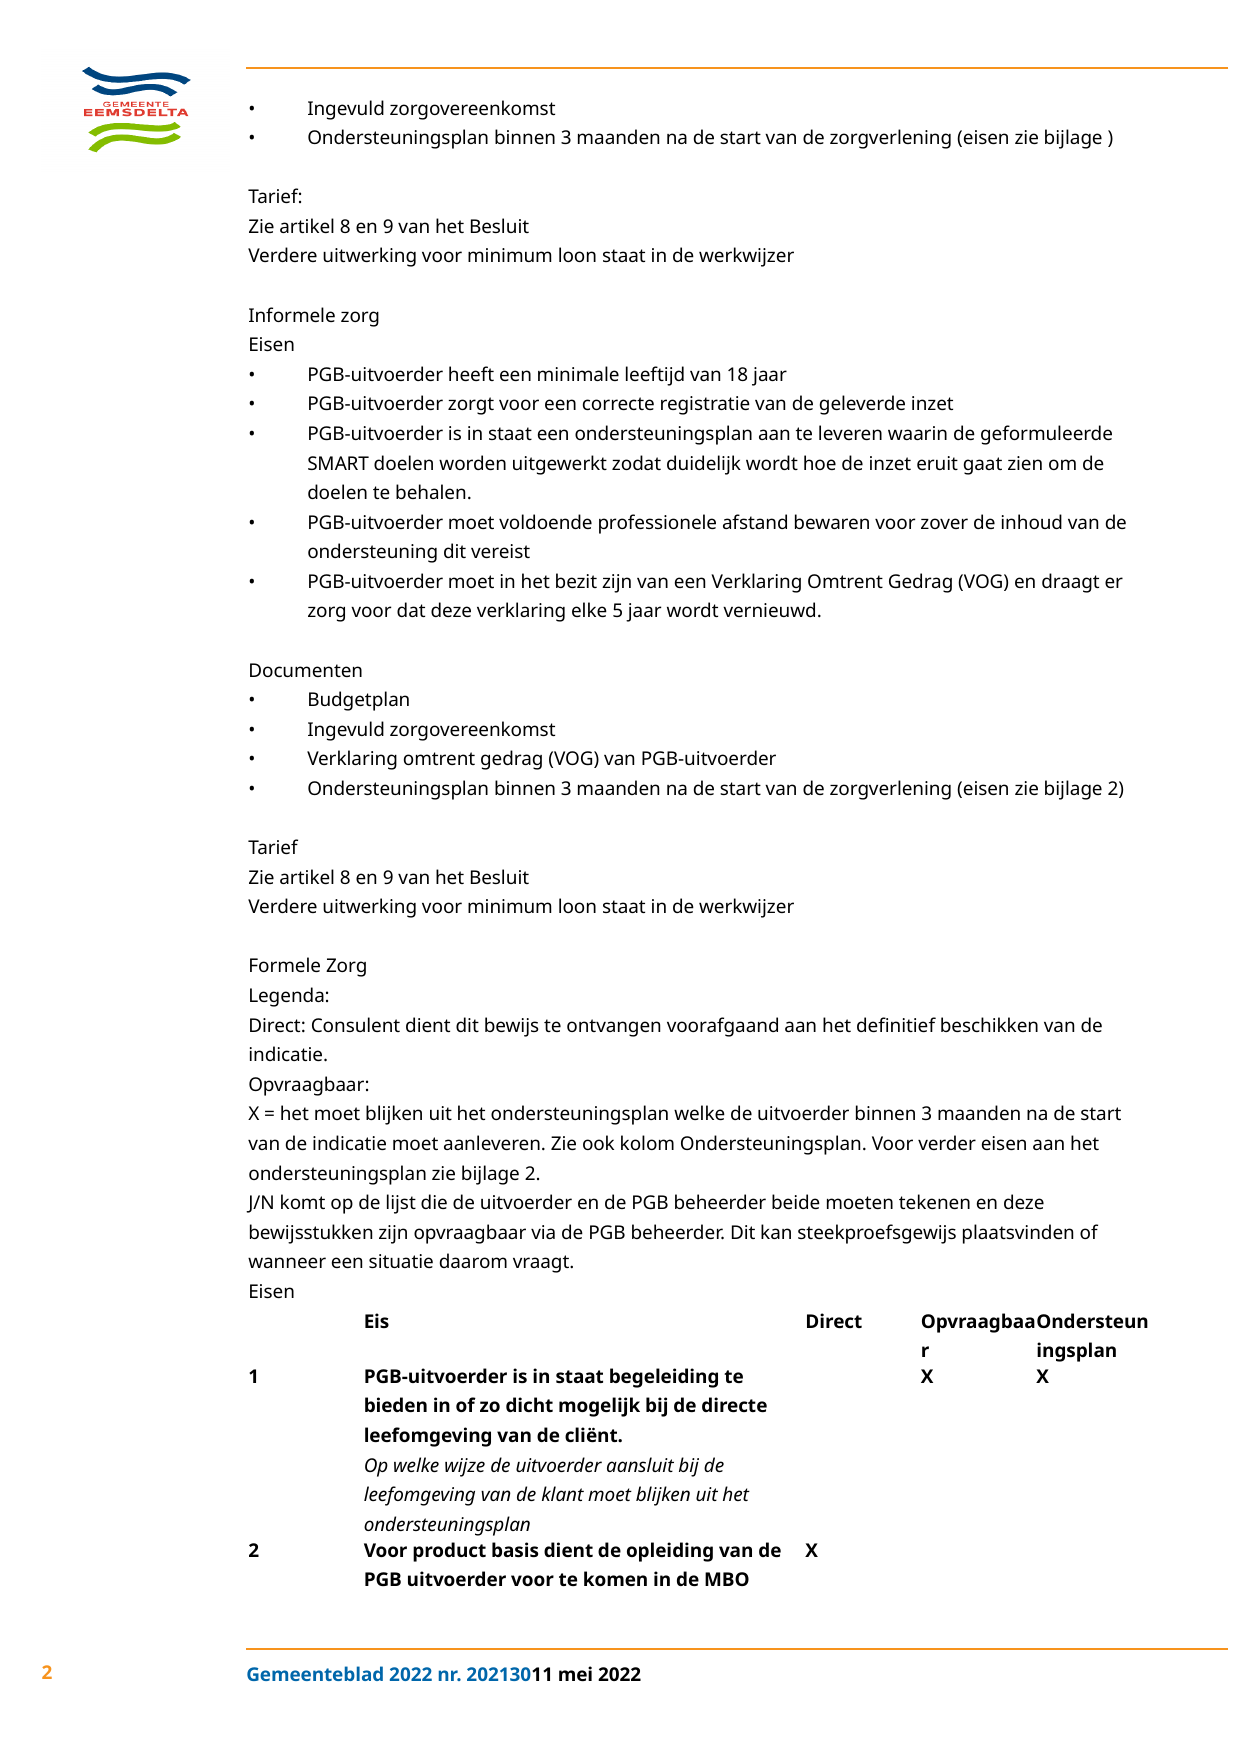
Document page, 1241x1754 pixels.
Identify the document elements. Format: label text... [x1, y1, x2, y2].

list PGB-uitvoerder heeft een minimale leeftijd van 18 jaar [248, 361, 1152, 387]
table_cell [1036, 1537, 1152, 1592]
list Ondersteuningsplan binnen 3 maanden na de start van de zorgverlening (eisen zie bijlage 2) [248, 775, 1152, 801]
text Informele zorg [248, 302, 1152, 328]
text Tarief [248, 834, 1152, 860]
table_cell X [921, 1363, 1036, 1537]
text Tarief: [248, 183, 1152, 209]
table_header Ondersteuningsplan [1036, 1308, 1152, 1363]
table_header Eis [364, 1308, 805, 1363]
text Verdere uitwerking voor minimum loon staat in de werkwijzer [248, 893, 1152, 919]
table_cell X [1036, 1363, 1152, 1537]
list Ingevuld zorgovereenkomst [248, 95, 1152, 121]
list Verklaring omtrent gedrag (VOG) van PGB-uitvoerder [248, 746, 1152, 771]
text Documenten [248, 657, 1152, 683]
table_cell X [805, 1537, 921, 1592]
table_cell Voor product basis dient de opleiding van de PGB uitvoerder voor te komen in de MBO [364, 1537, 805, 1592]
list PGB-uitvoerder is in staat een ondersteuningsplan aan te leveren waarin de geformuleerde SMART doelen worden uitgewerkt zodat duidelijk wordt hoe de inzet eruit gaat zien om de doelen te behalen. [248, 420, 1152, 505]
text Formele Zorg [248, 953, 1152, 978]
table_cell 1 [248, 1363, 363, 1537]
table_cell PGB-uitvoerder is in staat begeleiding te bieden in of zo dicht mogelijk bij de directe leefomgeving van de cliënt. Op welke wijze de uitvoerder aansluit bij de leefomgeving van de klant moet blijken uit het ondersteuningsplan [364, 1363, 805, 1537]
table_cell [805, 1363, 921, 1537]
picture [41, 47, 231, 172]
text Legenda: [248, 982, 1152, 1008]
list Budgetplan [248, 686, 1152, 712]
table_cell 2 [248, 1537, 363, 1592]
list PGB-uitvoerder zorgt voor een correcte registratie van de geleverde inzet [248, 391, 1152, 416]
text Zie artikel 8 en 9 van het Besluit [248, 213, 1152, 239]
table_cell [921, 1537, 1036, 1592]
text Direct: Consulent dient dit bewijs te ontvangen voorafgaand aan het definitief beschikken van de indicatie. [248, 1012, 1152, 1067]
text Eisen [248, 331, 1152, 357]
text Zie artikel 8 en 9 van het Besluit [248, 864, 1152, 890]
text Eisen [248, 1278, 1152, 1304]
list PGB-uitvoerder moet voldoende professionele afstand bewaren voor zover de inhoud van de ondersteuning dit vereist [248, 509, 1152, 564]
list PGB-uitvoerder moet in het bezit zijn van een Verklaring Omtrent Gedrag (VOG) en draagt er zorg voor dat deze verklaring elke 5 jaar wordt vernieuwd. [248, 568, 1152, 623]
list Ondersteuningsplan binnen 3 maanden na de start van de zorgverlening (eisen zie bijlage ) [248, 124, 1152, 150]
text Verdere uitwerking voor minimum loon staat in de werkwijzer [248, 243, 1152, 268]
table_header [248, 1308, 363, 1363]
text J/N komt op de lijst die de uitvoerder en de PGB beheerder beide moeten tekenen en deze bewijsstukken zijn opvraagbaar via de PGB beheerder. Dit kan steekproefsgewijs plaatsvinden of wanneer een situatie daarom vraagt. [248, 1189, 1152, 1274]
table_header Direct [805, 1308, 921, 1363]
list Ingevuld zorgovereenkomst [248, 716, 1152, 742]
text Opvraagbaar: [248, 1071, 1152, 1097]
table_header Opvraagbaar [921, 1308, 1036, 1363]
text X = het moet blijken uit het ondersteuningsplan welke de uitvoerder binnen 3 maanden na de start van de indicatie moet aanleveren. Zie ook kolom Ondersteuningsplan. Voor verder eisen aan het ondersteuningsplan zie bijlage 2. [248, 1101, 1152, 1186]
